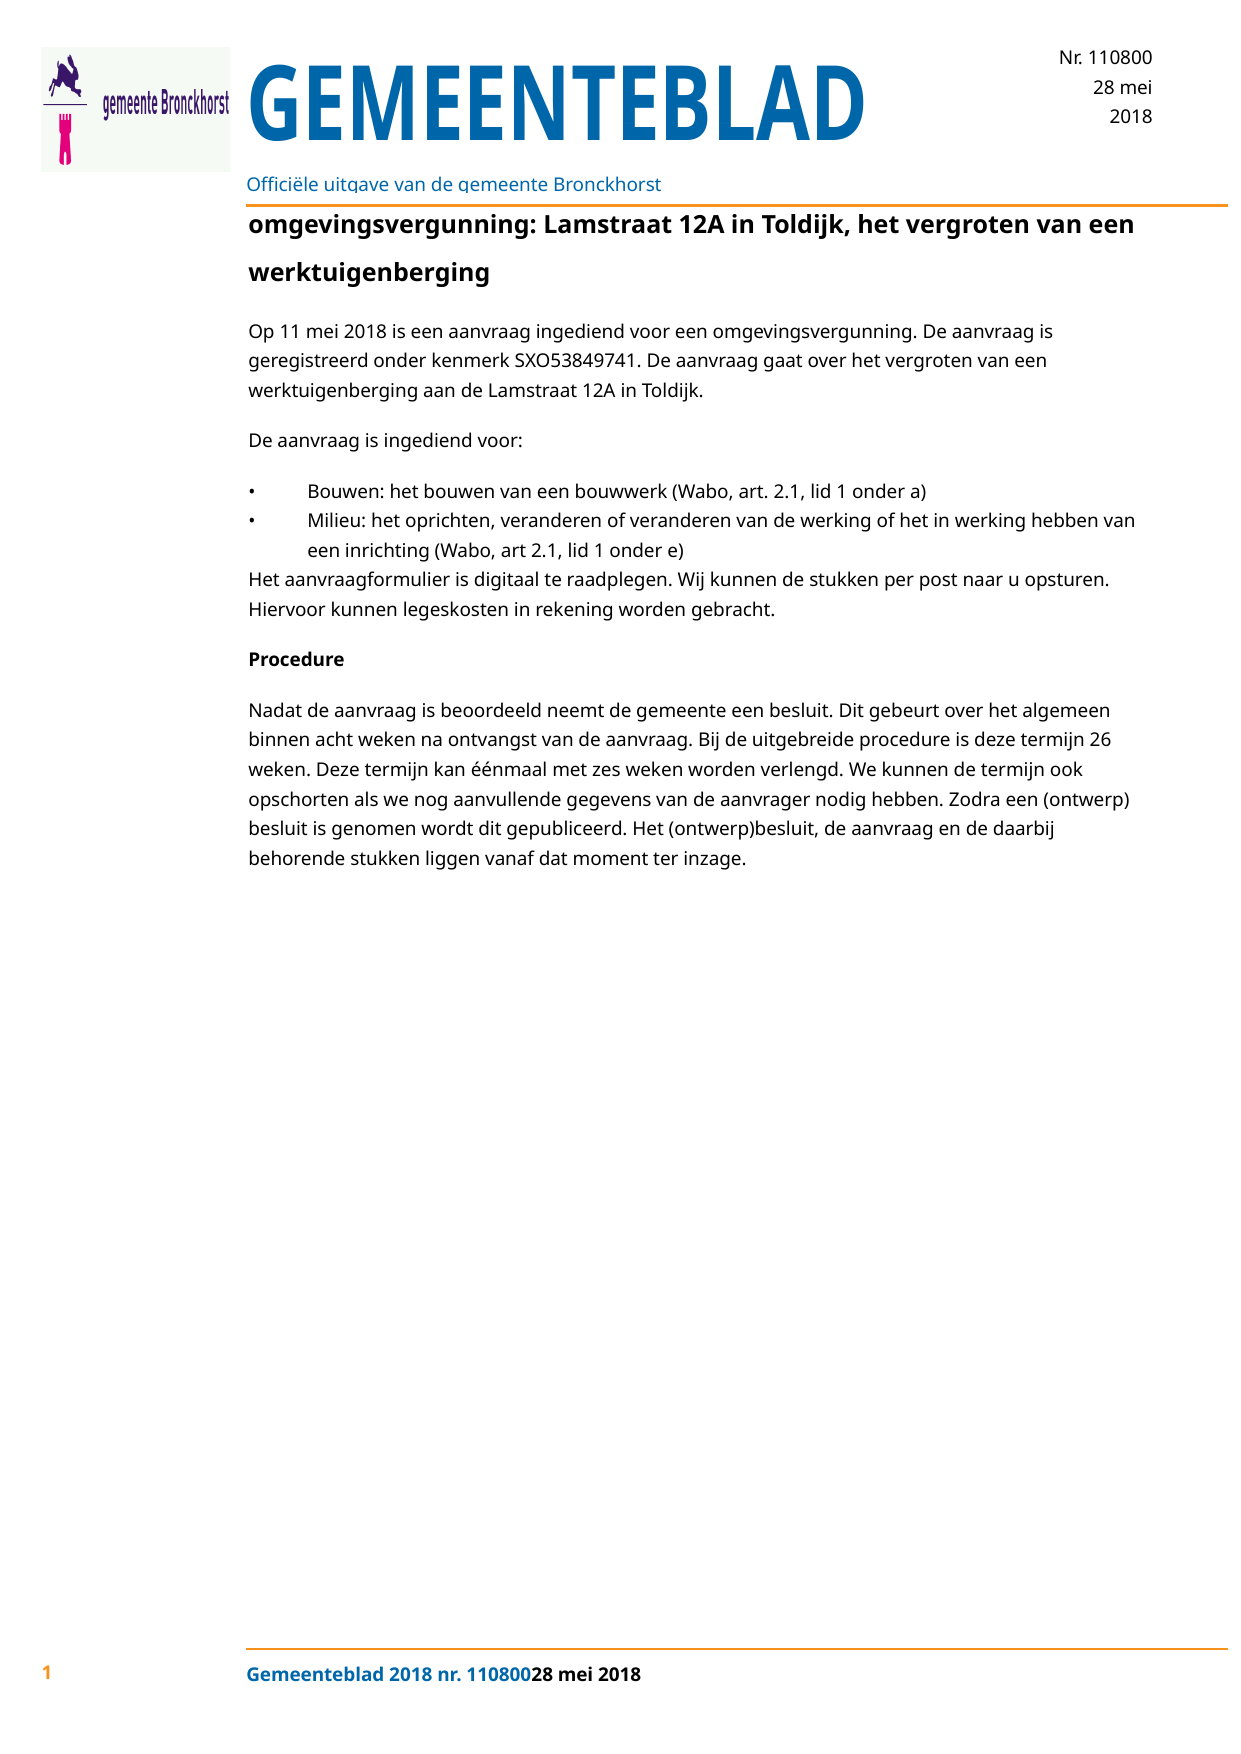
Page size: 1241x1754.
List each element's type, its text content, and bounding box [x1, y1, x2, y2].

text Het aanvraagformulier is digitaal te raadplegen. Wij kunnen de stukken per post naar u opsturen. Hiervoor kunnen legeskosten in rekening worden gebracht. [248, 567, 1152, 622]
list Milieu: het oprichten, veranderen of veranderen van de werking of het in werking hebben van een inrichting (Wabo, art 2.1, lid 1 onder e) [248, 507, 1152, 563]
list Bouwen: het bouwen van een bouwwerk (Wabo, art. 2.1, lid 1 onder a) [248, 478, 1152, 504]
text Nadat de aanvraag is beoordeeld neemt de gemeente een besluit. Dit gebeurt over het algemeen binnen acht weken na ontvangst van de aanvraag. Bij de uitgebreide procedure is deze termijn 26 weken. Deze termijn kan éénmaal met zes weken worden verlengd. We kunnen de termijn ook opschorten als we nog aanvullende gegevens van de aanvrager nodig hebben. Zodra een (ontwerp) besluit is genomen wordt dit gepubliceerd. Het (ontwerp)besluit, de aanvraag en de daarbij behorende stukken liggen vanaf dat moment ter inzage. [248, 697, 1152, 871]
text Procedure [248, 647, 1152, 672]
text omgevingsvergunning: Lamstraat 12A in Toldijk, het vergroten van een werktuigenberging [248, 207, 1152, 288]
text Op 11 mei 2018 is een aanvraag ingediend voor een omgevingsvergunning. De aanvraag is geregistreerd onder kenmerk SXO53849741. De aanvraag gaat over het vergroten van een werktuigenberging aan de Lamstraat 12A in Toldijk. [248, 318, 1152, 403]
picture [41, 47, 231, 172]
text De aanvraag is ingediend voor: [248, 427, 1152, 453]
